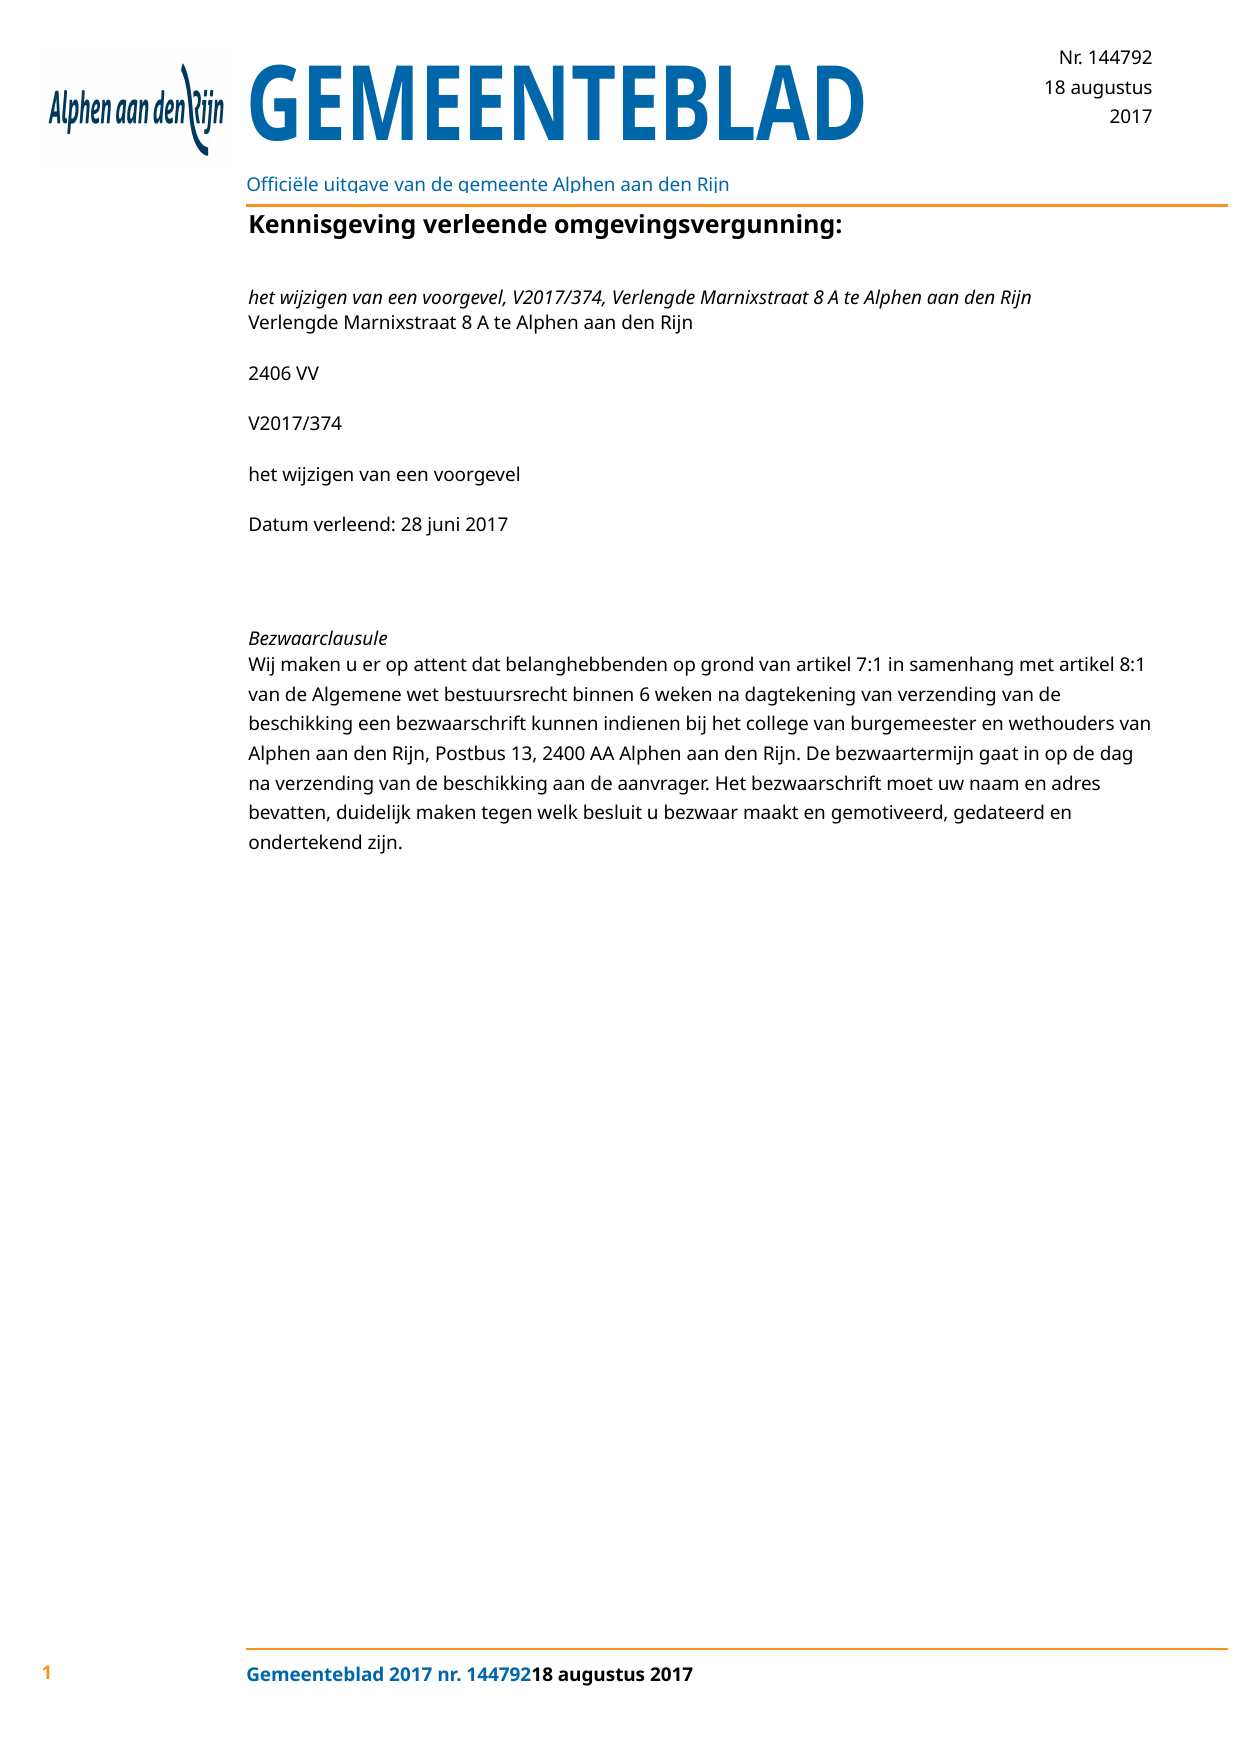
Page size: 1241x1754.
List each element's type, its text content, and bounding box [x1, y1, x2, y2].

text het wijzigen van een voorgevel, V2017/374, Verlengde Marnixstraat 8 A te Alphen aan den Rijn [248, 284, 1152, 309]
picture [41, 47, 231, 172]
text Verlengde Marnixstraat 8 A te Alphen aan den Rijn [248, 309, 1152, 335]
text Wij maken u er op attent dat belanghebbenden op grond van artikel 7:1 in samenhang met artikel 8:1 van de Algemene wet bestuursrecht binnen 6 weken na dagtekening van verzending van de beschikking een bezwaarschrift kunnen indienen bij het college van burgemeester en wethouders van Alphen aan den Rijn, Postbus 13, 2400 AA Alphen aan den Rijn. De bezwaartermijn gaat in op de dag na verzending van de beschikking aan de aanvrager. Het bezwaarschrift moet uw naam en adres bevatten, duidelijk maken tegen welk besluit u bezwaar maakt en gemotiveerd, gedateerd en ondertekend zijn. [248, 651, 1152, 854]
text 2406 VV [248, 360, 1152, 386]
text Bezwaarclausule [248, 626, 1152, 651]
text Kennisgeving verleende omgevingsvergunning: [248, 207, 1152, 241]
text V2017/374 [248, 410, 1152, 436]
text het wijzigen van een voorgevel [248, 461, 1152, 487]
text Datum verleend: 28 juni 2017 [248, 511, 1152, 537]
